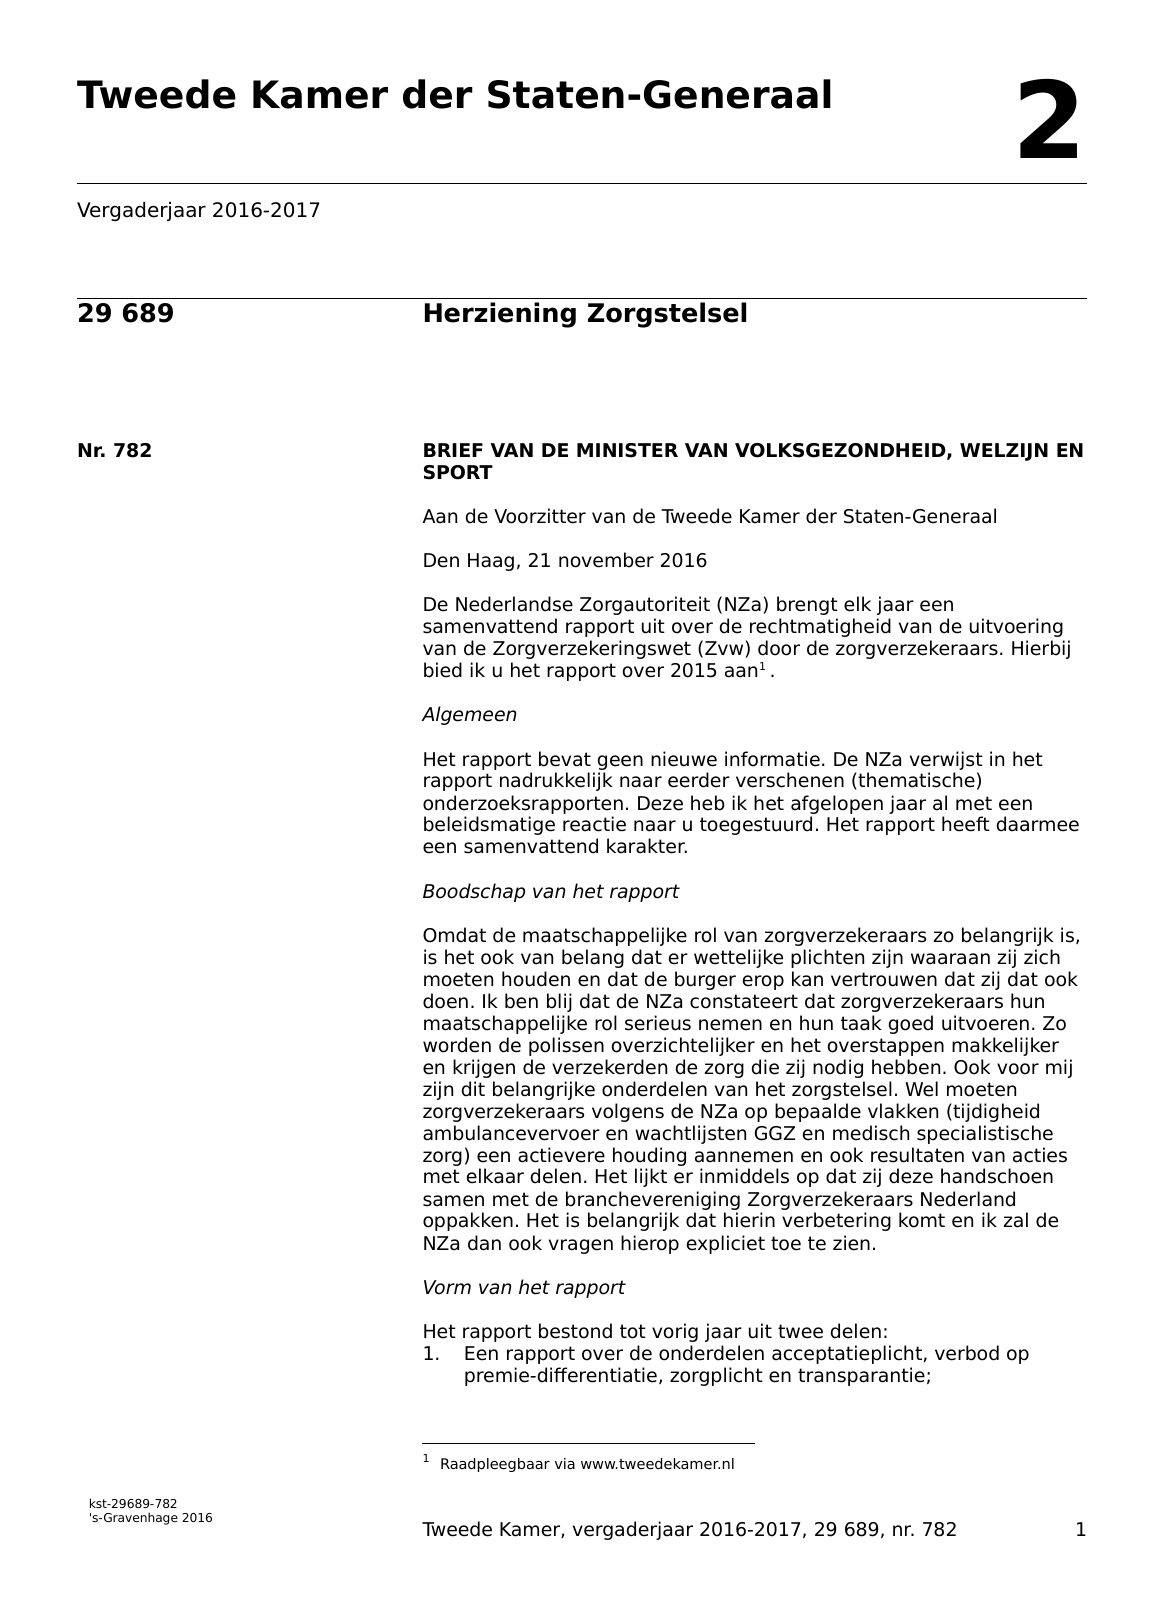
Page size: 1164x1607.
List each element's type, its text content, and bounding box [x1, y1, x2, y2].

text Omdat de maatschappelijke rol van zorgverzekeraars zo belangrijk is, is het ook van belang dat er wettelijke plichten zijn waaraan zij zich moeten houden en dat de burger erop kan vertrouwen dat zij dat ook doen. Ik ben blij dat de NZa constateert dat zorgverzekeraars hun maatschappelijke rol serieus nemen en hun taak goed uitvoeren. Zo worden de polissen overzichtelijker en het overstappen makkelijker en krijgen de verzekerden de zorg die zij nodig hebben. Ook voor mij zijn dit belangrijke onderdelen van het zorgstelsel. Wel moeten zorgverzekeraars volgens de NZa op bepaalde vlakken (tijdigheid ambulancevervoer en wachtlijsten GGZ en medisch specialistische zorg) een actievere houding aannemen en ook resultaten van acties met elkaar delen. Het lijkt er inmiddels op dat zij deze handschoen samen met de branchevereniging Zorgverzekeraars Nederland oppakken. Het is belangrijk dat hierin verbetering komt en ik zal de NZa dan ook vragen hierop expliciet toe te zien. [422, 925, 1087, 1254]
subtitle Nr. 782 BRIEF VAN DE MINISTER VAN VOLKSGEZONDHEID, WELZIJN EN SPORT [77, 440, 1087, 484]
text Den Haag, 21 november 2016 [422, 550, 1087, 572]
text Het rapport bevat geen nieuwe informatie. De NZa verwijst in het rapport nadrukkelijk naar eerder verschenen (thematische) onderzoeksrapporten. Deze heb ik het afgelopen jaar al met een beleidsmatige reactie naar u toegestuurd. Het rapport heeft daarmee een samenvattend karakter. [422, 748, 1087, 858]
subtitle Algemeen [422, 704, 1087, 726]
table_header 2 [886, 59, 1087, 183]
text kst-29689-782 [88, 1497, 323, 1511]
text Aan de Voorzitter van de Tweede Kamer der Staten-Generaal [422, 506, 1087, 528]
subtitle 29 689 Herziening Zorgstelsel [77, 299, 1087, 329]
text 1. Een rapport over de onderdelen acceptatieplicht, verbod op premie-differentiatie, zorgplicht en transparantie; [422, 1343, 1087, 1387]
text Het rapport bestond tot vorig jaar uit twee delen: [422, 1321, 1087, 1343]
table_cell Vergaderjaar 2016-2017 [77, 184, 1087, 298]
text Raadpleegbaar via www.tweedekamer.nl [422, 1452, 1087, 1474]
text 's-Gravenhage 2016 [88, 1511, 323, 1525]
subtitle Vorm van het rapport [422, 1277, 1087, 1298]
table_header Tweede Kamer der Staten-Generaal [77, 59, 886, 183]
text De Nederlandse Zorgautoriteit (NZa) brengt elk jaar een samenvattend rapport uit over de rechtmatigheid van de uitvoering van de Zorgverzekeringswet (Zvw) door de zorgverzekeraars. Hierbij bied ik u het rapport over 2015 aan. [422, 594, 1087, 682]
subtitle Boodschap van het rapport [422, 881, 1087, 902]
